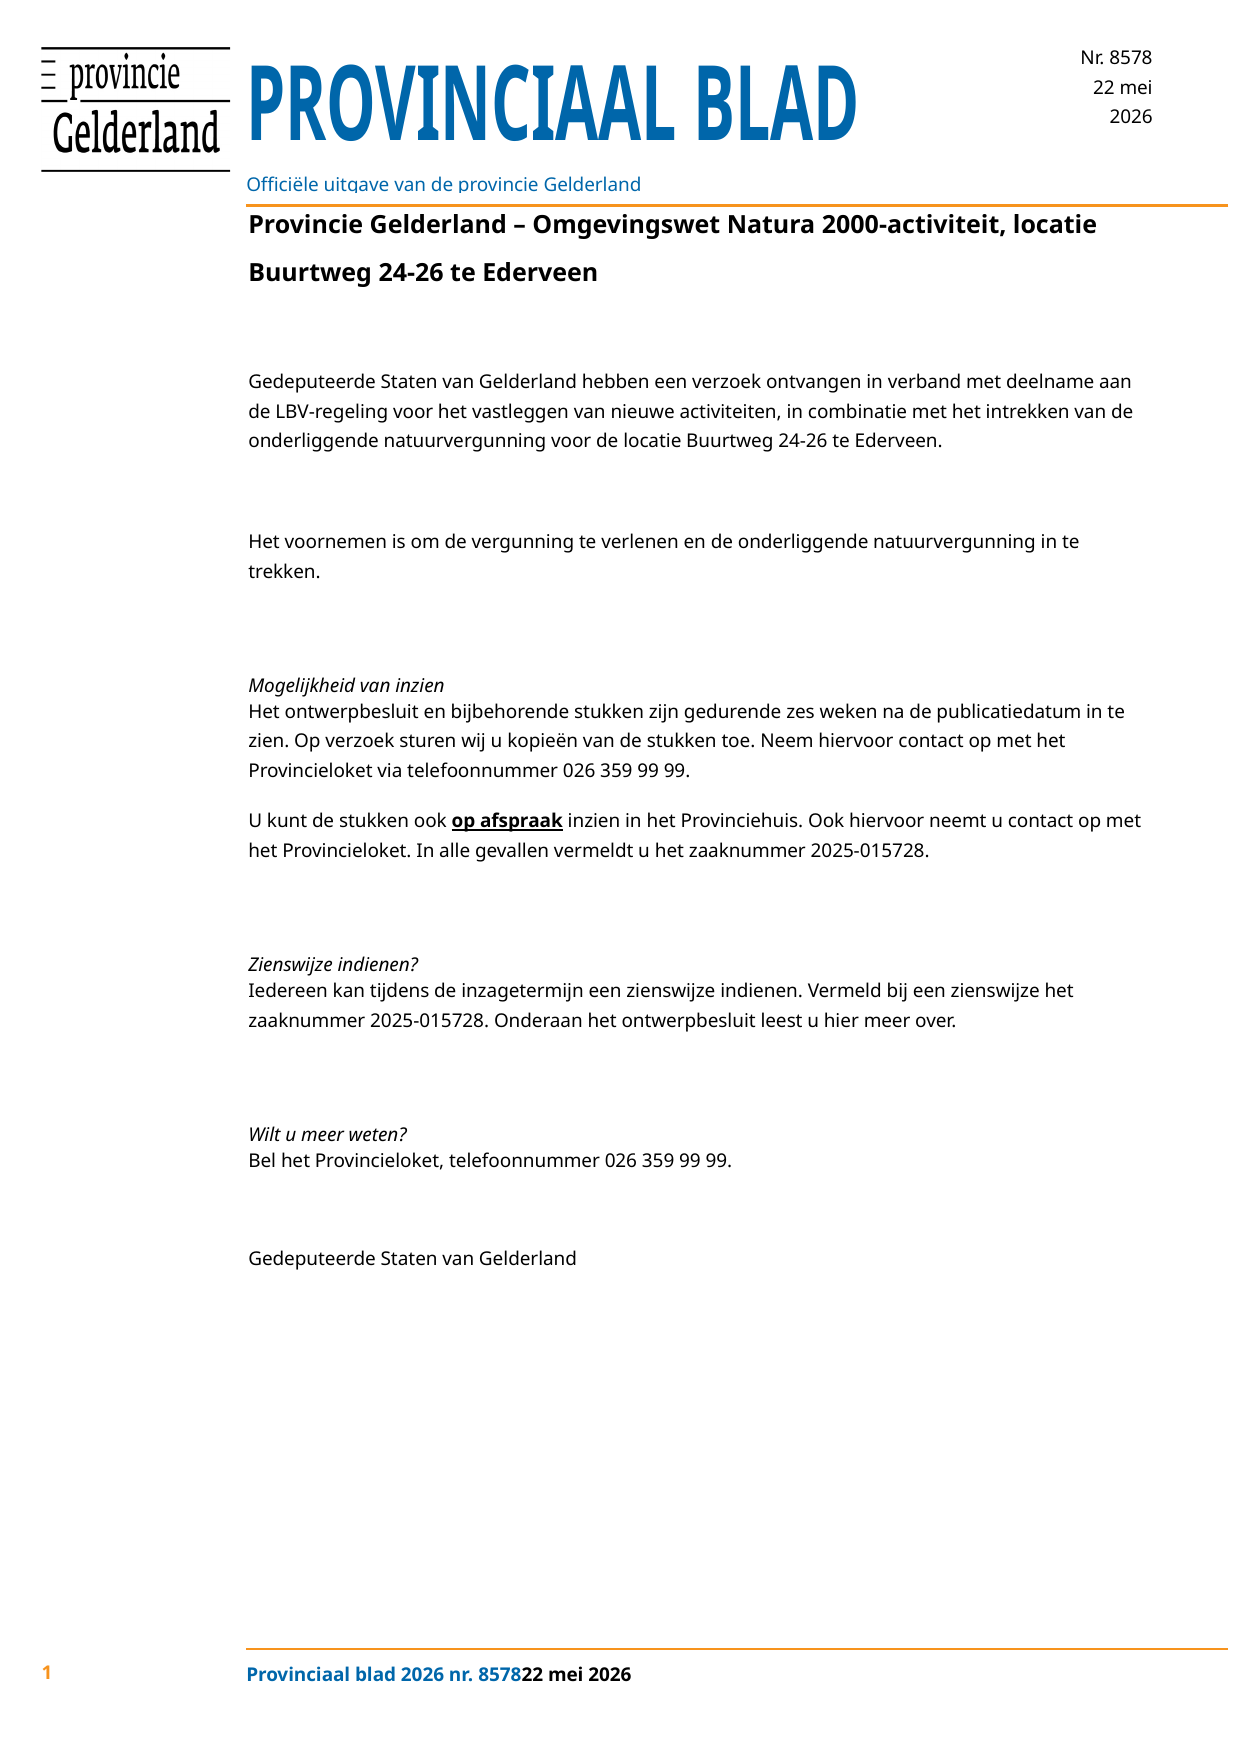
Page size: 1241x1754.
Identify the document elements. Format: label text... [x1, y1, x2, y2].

text Het voornemen is om de vergunning te verlenen en de onderliggende natuurvergunning in te trekken. [248, 528, 1152, 584]
text Gedeputeerde Staten van Gelderland hebben een verzoek ontvangen in verband met deelname aan de LBV-regeling voor het vastleggen van nieuwe activiteiten, in combinatie met het intrekken van de onderliggende natuurvergunning voor de locatie Buurtweg 24-26 te Ederveen. [248, 368, 1152, 453]
text Wilt u meer weten? [248, 1121, 1152, 1147]
text Zienswijze indienen? [248, 952, 1152, 977]
text Iedereen kan tijdens de inzagetermijn een zienswijze indienen. Vermeld bij een zienswijze het zaaknummer 2025-015728. Onderaan het ontwerpbesluit leest u hier meer over. [248, 977, 1152, 1033]
text Het ontwerpbesluit en bijbehorende stukken zijn gedurende zes weken na de publicatiedatum in te zien. Op verzoek sturen wij u kopieën van de stukken toe. Neem hiervoor contact op met het Provincieloket via telefoonnummer 026 359 99 99. [248, 698, 1152, 783]
picture [41, 47, 231, 172]
text Gedeputeerde Staten van Gelderland [248, 1245, 1152, 1271]
text U kunt de stukken ook op afspraak inzien in het Provinciehuis. Ook hiervoor neemt u contact op met het Provincieloket. In alle gevallen vermeldt u het zaaknummer 2025-015728. [248, 808, 1152, 863]
text Mogelijkheid van inzien [248, 672, 1152, 698]
text Provincie Gelderland – Omgevingswet Natura 2000-activiteit, locatie Buurtweg 24-26 te Ederveen [248, 207, 1152, 288]
text Bel het Provincieloket, telefoonnummer 026 359 99 99. [248, 1147, 1152, 1173]
